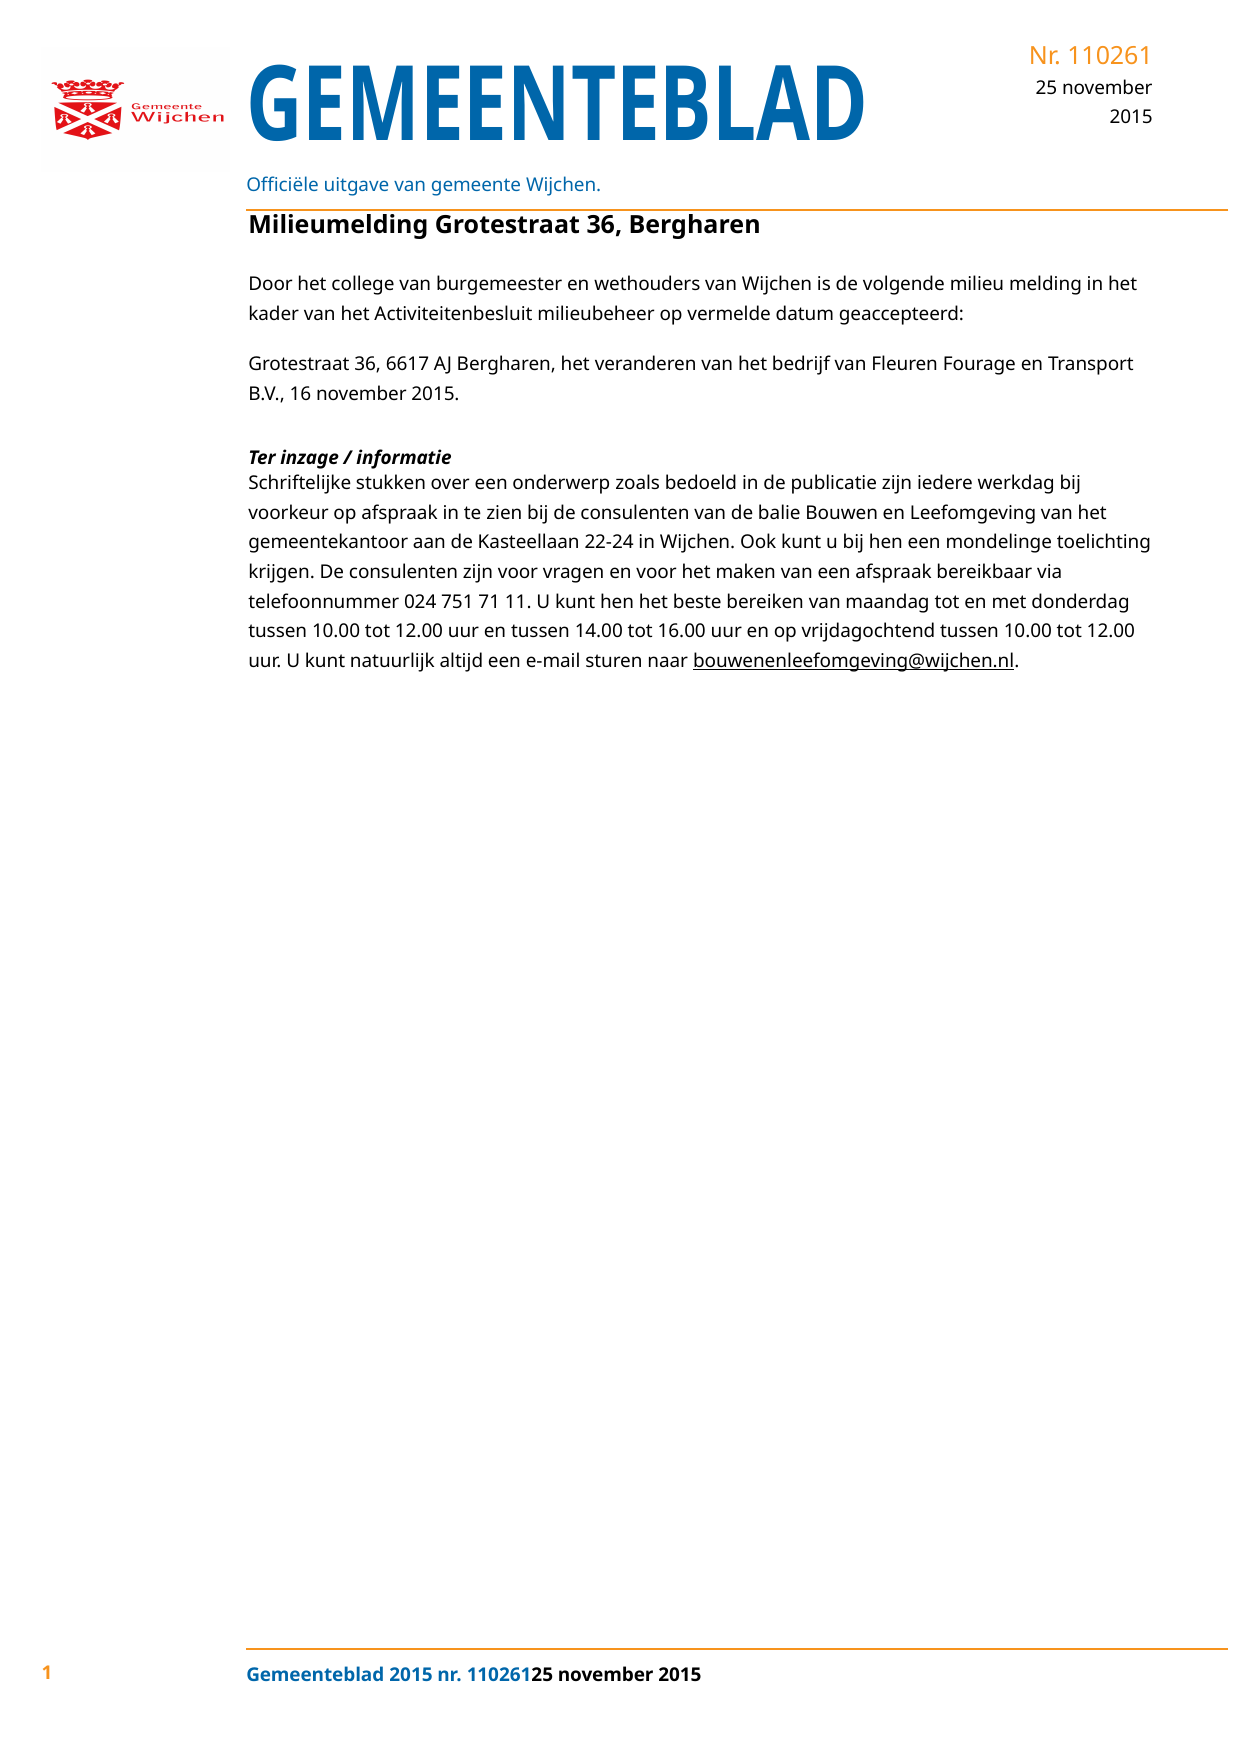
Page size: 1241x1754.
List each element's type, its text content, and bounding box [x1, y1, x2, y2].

text Ter inzage / informatie [248, 444, 1152, 469]
text Grotestraat 36, 6617 AJ Bergharen, het veranderen van het bedrijf van Fleuren Fourage en Transport B.V., 16 november 2015. [248, 350, 1152, 406]
picture [41, 47, 231, 172]
text Milieumelding Grotestraat 36, Bergharen [248, 211, 1152, 241]
text Door het college van burgemeester en wethouders van Wijchen is de volgende milieu melding in het kader van het Activiteitenbesluit milieubeheer op vermelde datum geaccepteerd: [248, 270, 1152, 326]
text Schriftelijke stukken over een onderwerp zoals bedoeld in de publicatie zijn iedere werkdag bij voorkeur op afspraak in te zien bij de consulenten van de balie Bouwen en Leefomgeving van het gemeentekantoor aan de Kasteellaan 22-24 in Wijchen. Ook kunt u bij hen een mondelinge toelichting krijgen. De consulenten zijn voor vragen en voor het maken van een afspraak bereikbaar via telefoonnummer 024 751 71 11. U kunt hen het beste bereiken van maandag tot en met donderdag tussen 10.00 tot 12.00 uur en tussen 14.00 tot 16.00 uur en op vrijdagochtend tussen 10.00 tot 12.00 uur. U kunt natuurlijk altijd een e-mail sturen naar bouwenenleefomgeving@wijchen.nl. [248, 469, 1152, 673]
